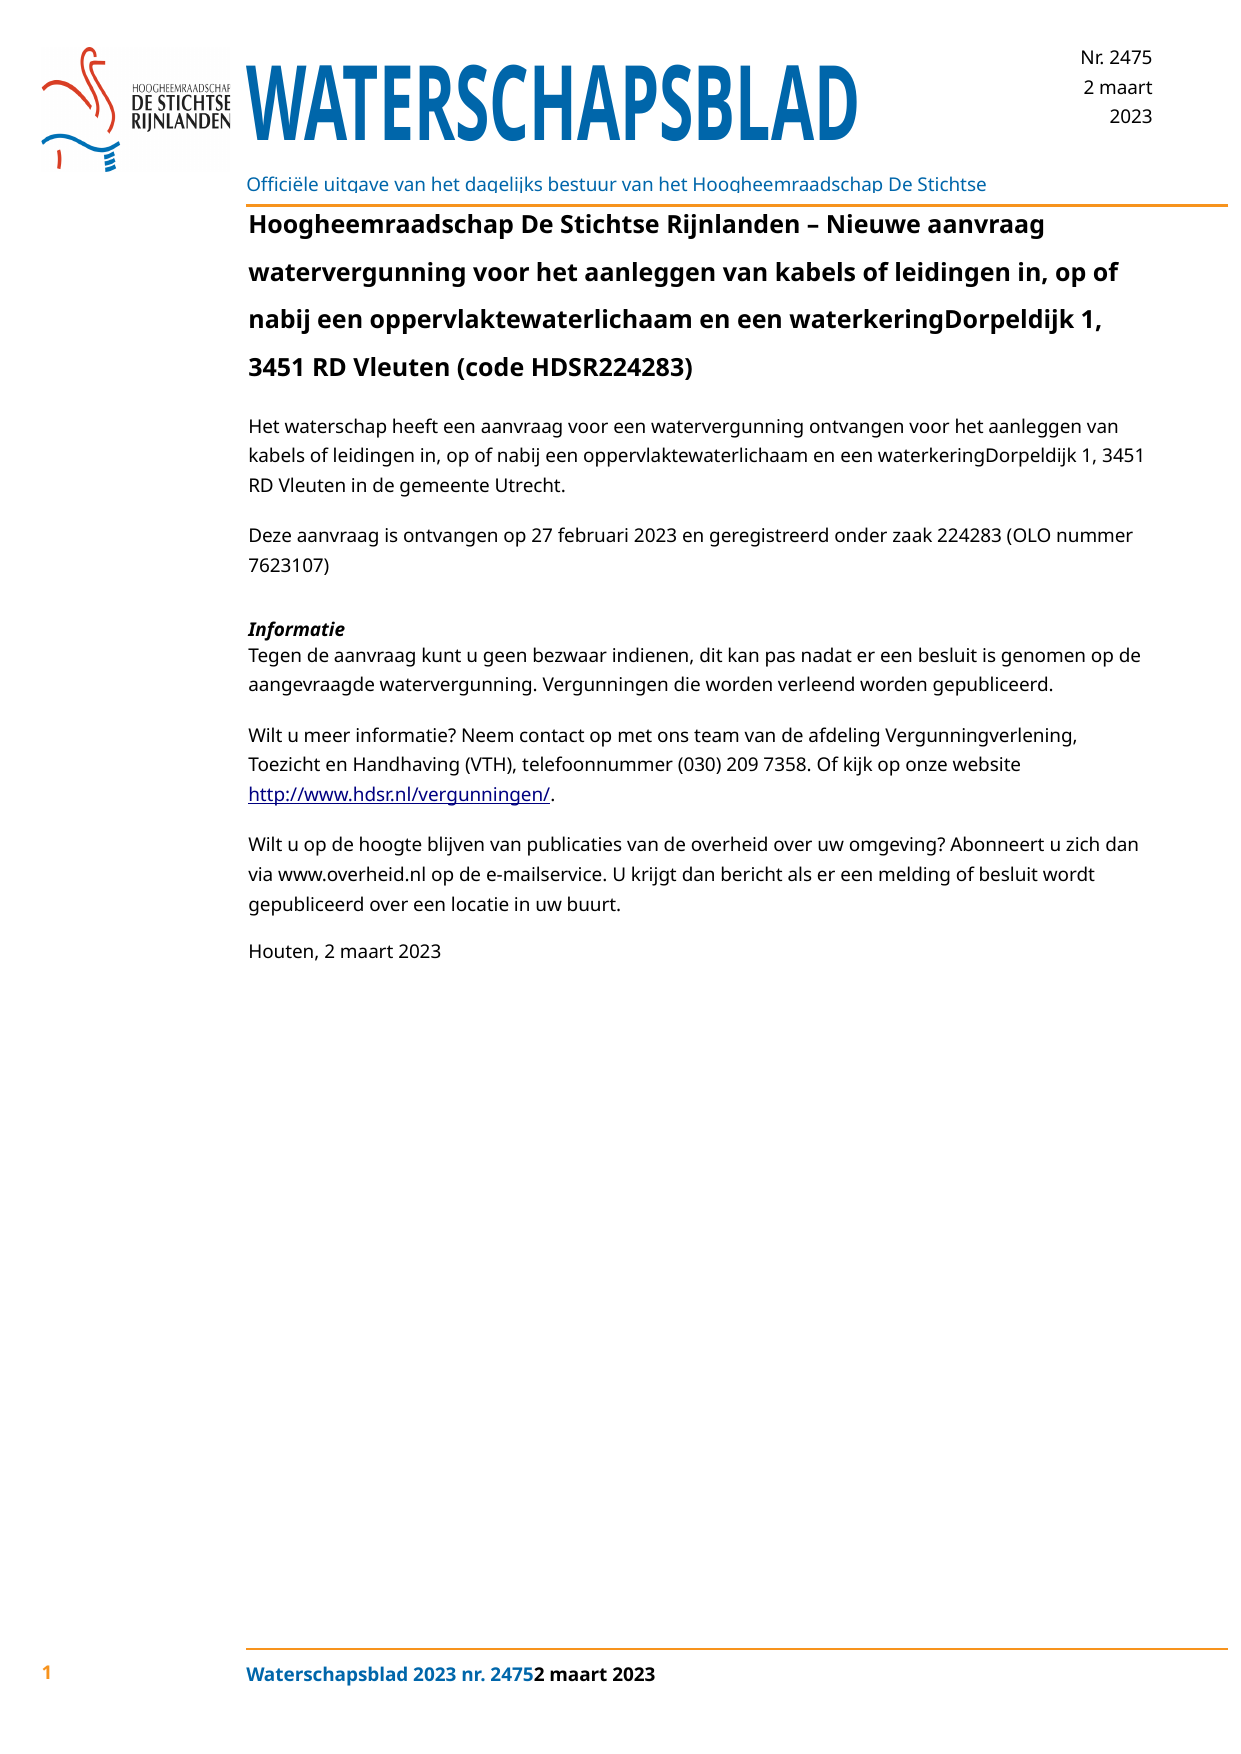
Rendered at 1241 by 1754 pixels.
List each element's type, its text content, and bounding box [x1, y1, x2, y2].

text Tegen de aanvraag kunt u geen bezwaar indienen, dit kan pas nadat er een besluit is genomen op de aangevraagde watervergunning. Vergunningen die worden verleend worden gepubliceerd. [248, 642, 1152, 697]
picture [41, 47, 231, 172]
text Deze aanvraag is ontvangen op 27 februari 2023 en geregistreerd onder zaak 224283 (OLO nummer 7623107) [248, 523, 1152, 578]
text Houten, 2 maart 2023 [248, 938, 1152, 964]
text Wilt u meer informatie? Neem contact op met ons team van de afdeling Vergunningverlening, Toezicht en Handhaving (VTH), telefoonnummer (030) 209 7358. Of kijk op onze website http://www.hdsr.nl/vergunningen/. [248, 722, 1152, 807]
text Wilt u op de hoogte blijven van publicaties van de overheid over uw omgeving? Abonneert u zich dan via www.overheid.nl op de e-mailservice. U krijgt dan bericht als er een melding of besluit wordt gepubliceerd over een locatie in uw buurt. [248, 832, 1152, 916]
text Het waterschap heeft een aanvraag voor een watervergunning ontvangen voor het aanleggen van kabels of leidingen in, op of nabij een oppervlaktewaterlichaam en een waterkeringDorpeldijk 1, 3451 RD Vleuten in de gemeente Utrecht. [248, 413, 1152, 498]
text Informatie [248, 616, 1152, 642]
text Hoogheemraadschap De Stichtse Rijnlanden – Nieuwe aanvraag watervergunning voor het aanleggen van kabels of leidingen in, op of nabij een oppervlaktewaterlichaam en een waterkeringDorpeldijk 1, 3451 RD Vleuten (code HDSR224283) [248, 207, 1152, 384]
